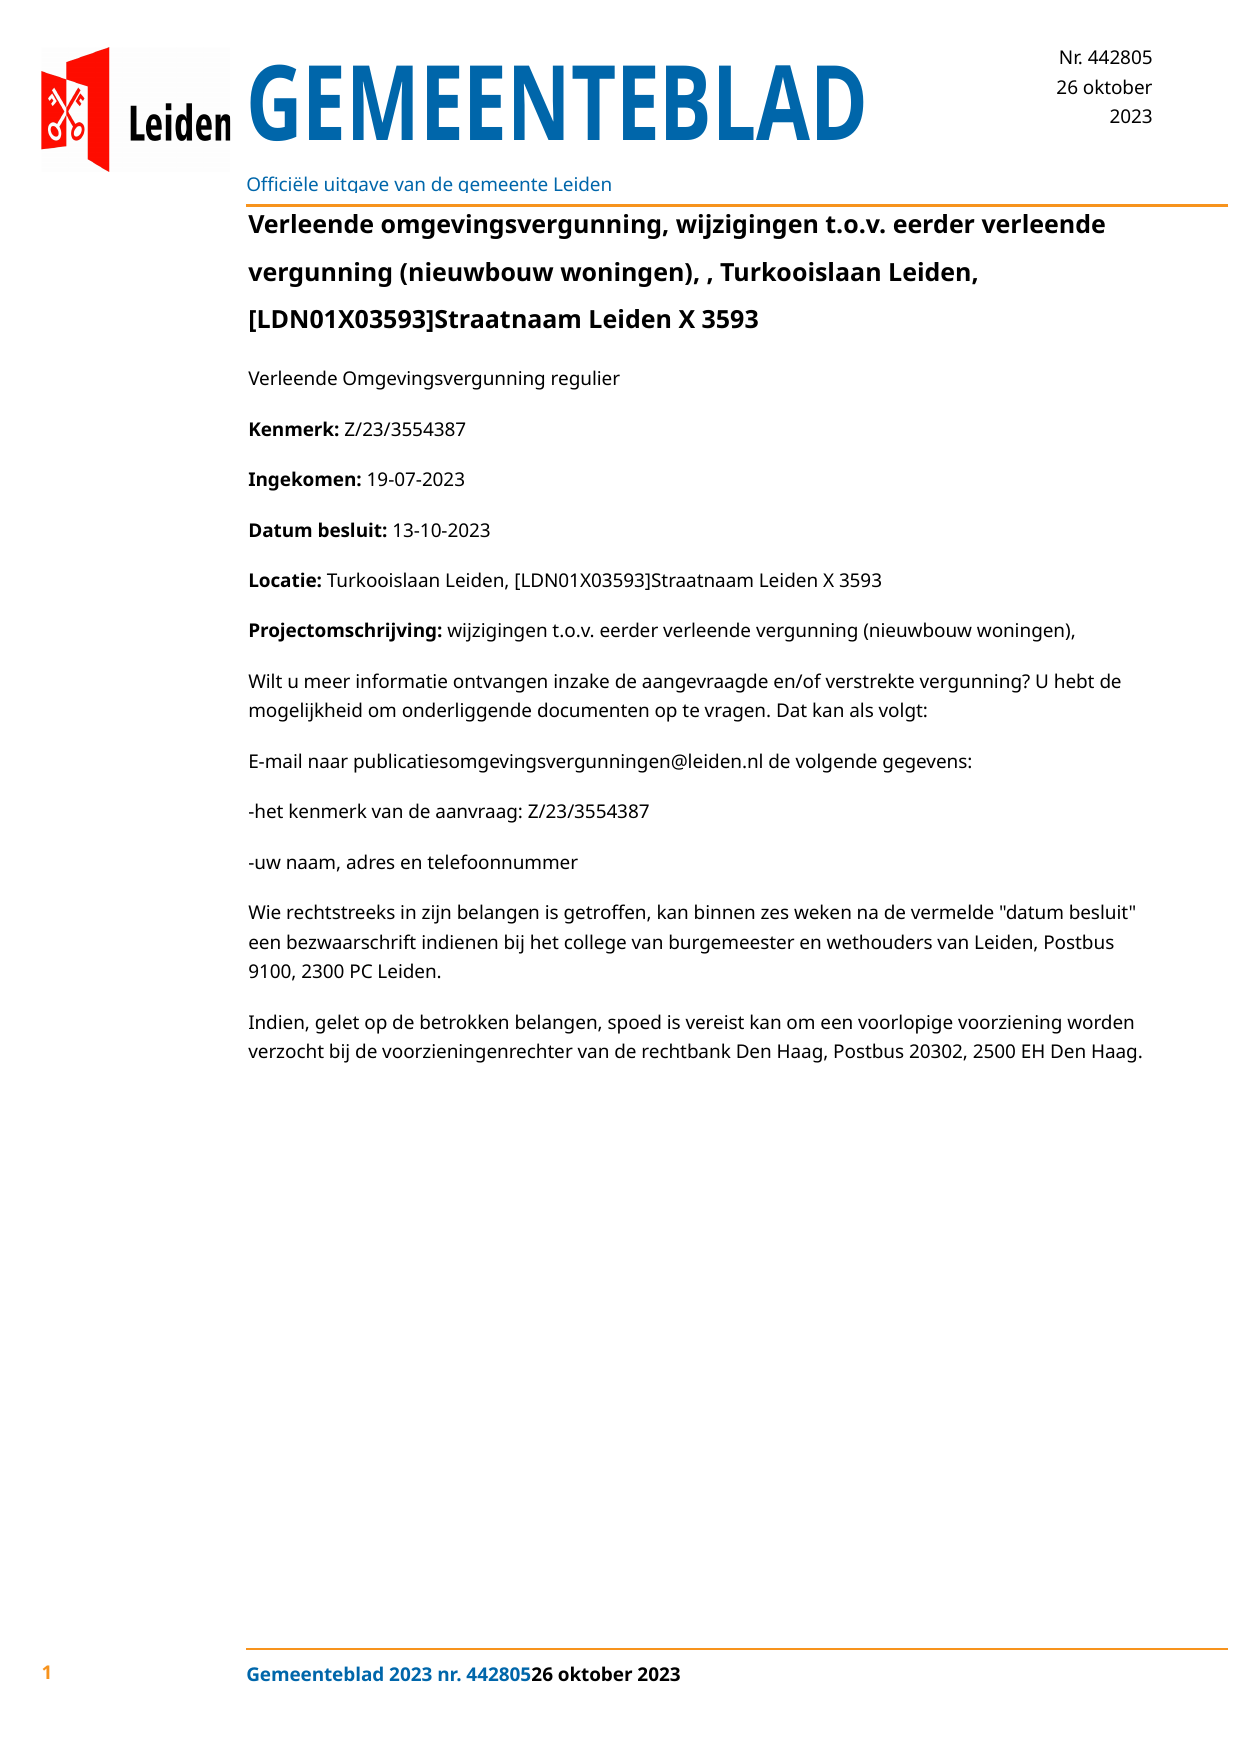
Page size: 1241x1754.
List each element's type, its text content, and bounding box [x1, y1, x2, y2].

text Kenmerk: Z/23/3554387 [248, 416, 1152, 442]
text -het kenmerk van de aanvraag: Z/23/3554387 [248, 798, 1152, 824]
text Verleende omgevingsvergunning, wijzigingen t.o.v. eerder verleende vergunning (nieuwbouw woningen), , Turkooislaan Leiden, [LDN01X03593]Straatnaam Leiden X 3593 [248, 207, 1152, 336]
text Wie rechtstreeks in zijn belangen is getroffen, kan binnen zes weken na de vermelde "datum besluit" een bezwaarschrift indienen bij het college van burgemeester en wethouders van Leiden, Postbus 9100, 2300 PC Leiden. [248, 899, 1152, 984]
picture [41, 47, 231, 172]
text Indien, gelet op de betrokken belangen, spoed is vereist kan om een voorlopige voorziening worden verzocht bij de voorzieningenrechter van de rechtbank Den Haag, Postbus 20302, 2500 EH Den Haag. [248, 1009, 1152, 1064]
text Ingekomen: 19-07-2023 [248, 466, 1152, 492]
text -uw naam, adres en telefoonnummer [248, 849, 1152, 874]
text Wilt u meer informatie ontvangen inzake de aangevraagde en/of verstrekte vergunning? U hebt de mogelijkheid om onderliggende documenten op te vragen. Dat kan als volgt: [248, 668, 1152, 723]
text Locatie: Turkooislaan Leiden, [LDN01X03593]Straatnaam Leiden X 3593 [248, 567, 1152, 593]
text E-mail naar publicatiesomgevingsvergunningen@leiden.nl de volgende gegevens: [248, 748, 1152, 774]
text Verleende Omgevingsvergunning regulier [248, 366, 1152, 391]
text Datum besluit: 13-10-2023 [248, 517, 1152, 542]
text Projectomschrijving: wijzigingen t.o.v. eerder verleende vergunning (nieuwbouw woningen), [248, 618, 1152, 643]
